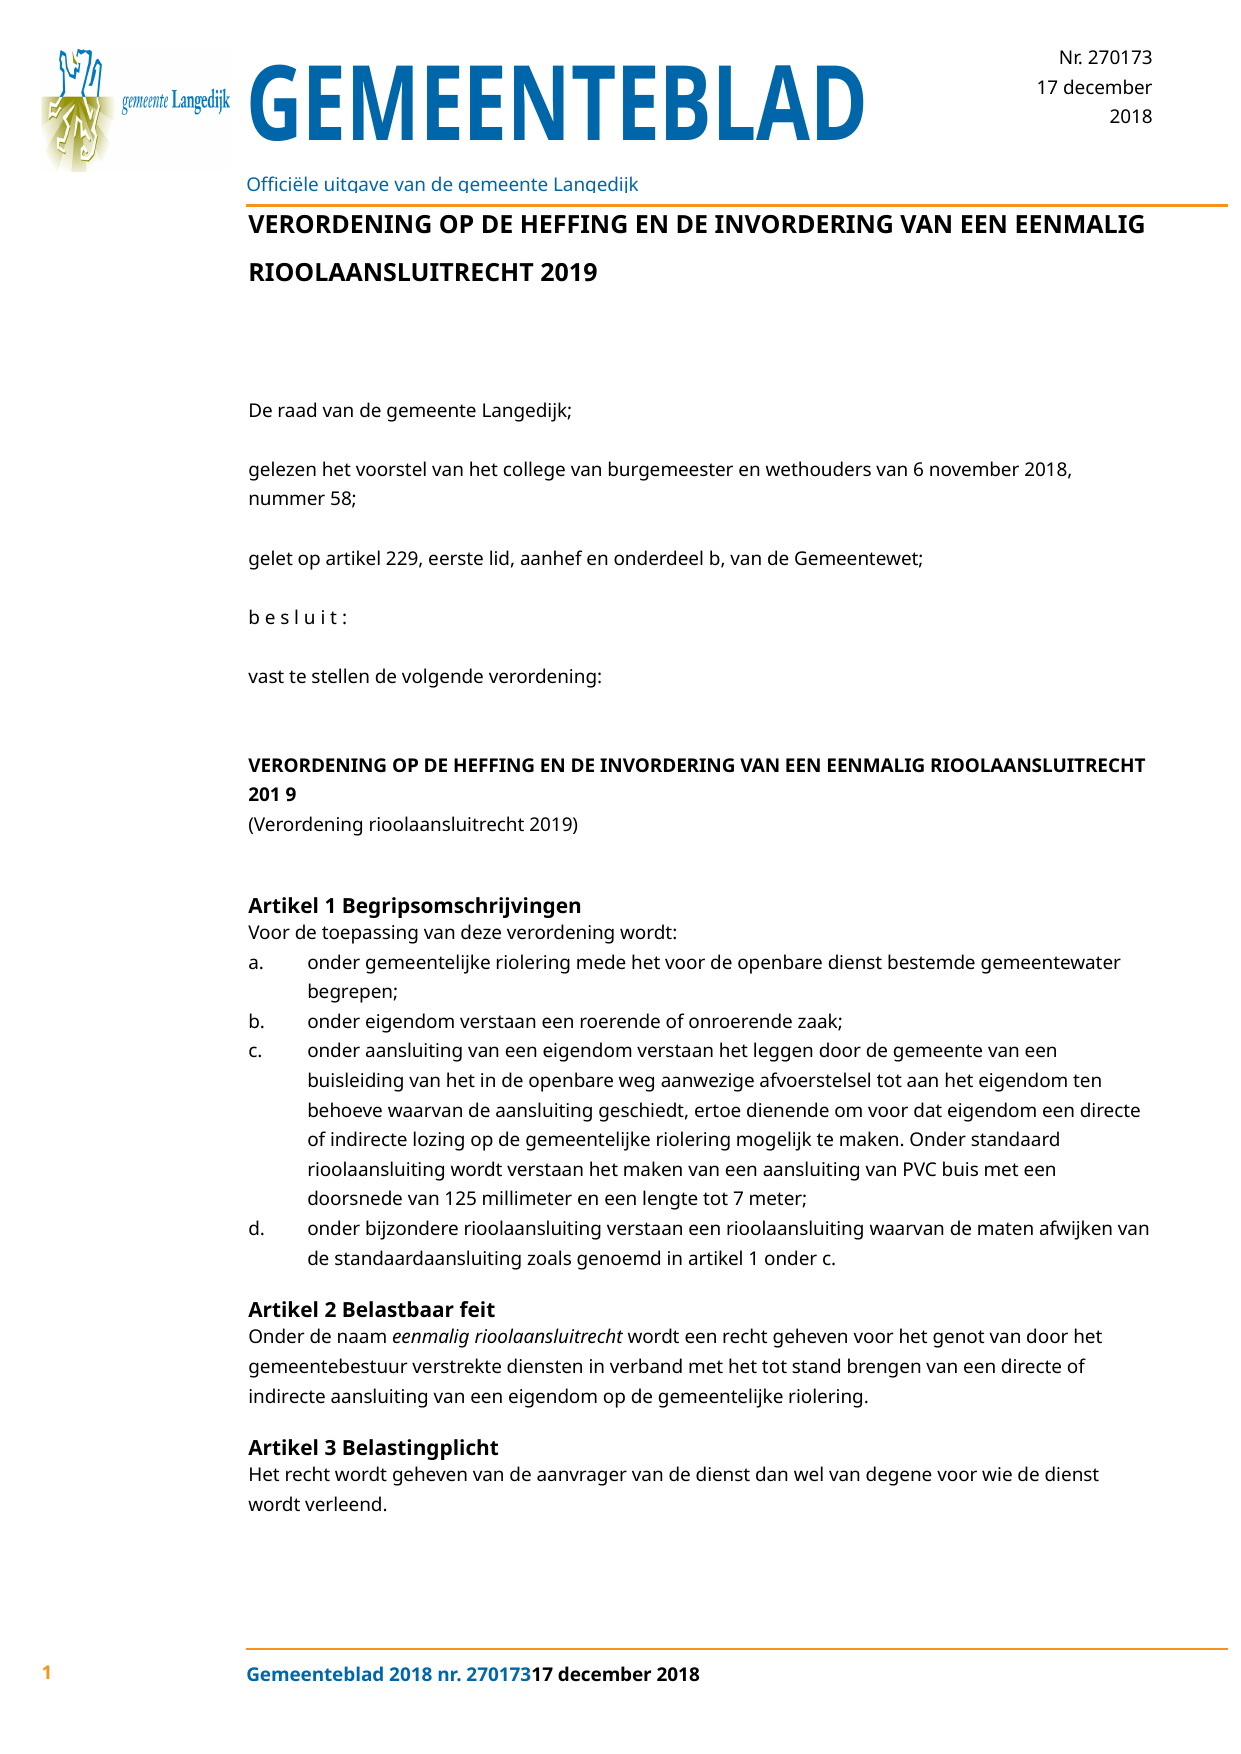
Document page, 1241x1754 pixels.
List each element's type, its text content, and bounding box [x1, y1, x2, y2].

text Artikel 3 Belastingplicht [248, 1433, 1152, 1462]
text VERORDENING OP DE HEFFING EN DE INVORDERING VAN EEN EENMALIG RIOOLAANSLUITRECHT 2019 [248, 207, 1152, 288]
text Artikel 2 Belastbaar feit [248, 1295, 1152, 1324]
text vast te stellen de volgende verordening: [248, 663, 1152, 689]
list onder bijzondere rioolaansluiting verstaan een rioolaansluiting waarvan de maten afwijken van de standaardaansluiting zoals genoemd in artikel 1 onder c. [248, 1215, 1152, 1271]
text Voor de toepassing van deze verordening wordt: [248, 919, 1152, 945]
text Artikel 1 Begripsomschrijvingen [248, 891, 1152, 919]
list onder eigendom verstaan een roerende of onroerende zaak; [248, 1008, 1152, 1034]
text gelezen het voorstel van het college van burgemeester en wethouders van 6 november 2018, nummer 58; [248, 456, 1152, 511]
text (Verordening rioolaansluitrecht 2019) [248, 811, 1152, 837]
text VERORDENING OP DE HEFFING EN DE INVORDERING VAN EEN EENMALIG RIOOLAANSLUITRECHT 201 9 [248, 752, 1152, 807]
text b e s l u i t : [248, 604, 1152, 629]
text Onder de naam eenmalig rioolaansluitrecht wordt een recht geheven voor het genot van door het gemeentebestuur verstrekte diensten in verband met het tot stand brengen van een directe of indirecte aansluiting van een eigendom op de gemeentelijke riolering. [248, 1324, 1152, 1408]
text gelet op artikel 229, eerste lid, aanhef en onderdeel b, van de Gemeentewet; [248, 545, 1152, 570]
list onder gemeentelijke riolering mede het voor de openbare dienst bestemde gemeentewater begrepen; [248, 949, 1152, 1004]
picture [41, 47, 231, 172]
text De raad van de gemeente Langedijk; [248, 397, 1152, 422]
list onder aansluiting van een eigendom verstaan het leggen door de gemeente van een buisleiding van het in de openbare weg aanwezige afvoerstelsel tot aan het eigendom ten behoeve waarvan de aansluiting geschiedt, ertoe dienende om voor dat eigendom een directe of indirecte lozing op de gemeentelijke riolering mogelijk te maken. Onder standaard rioolaansluiting wordt verstaan het maken van een aansluiting van PVC buis met een doorsnede van 125 millimeter en een lengte tot 7 meter; [248, 1038, 1152, 1211]
text Het recht wordt geheven van de aanvrager van de dienst dan wel van degene voor wie de dienst wordt verleend. [248, 1462, 1152, 1517]
